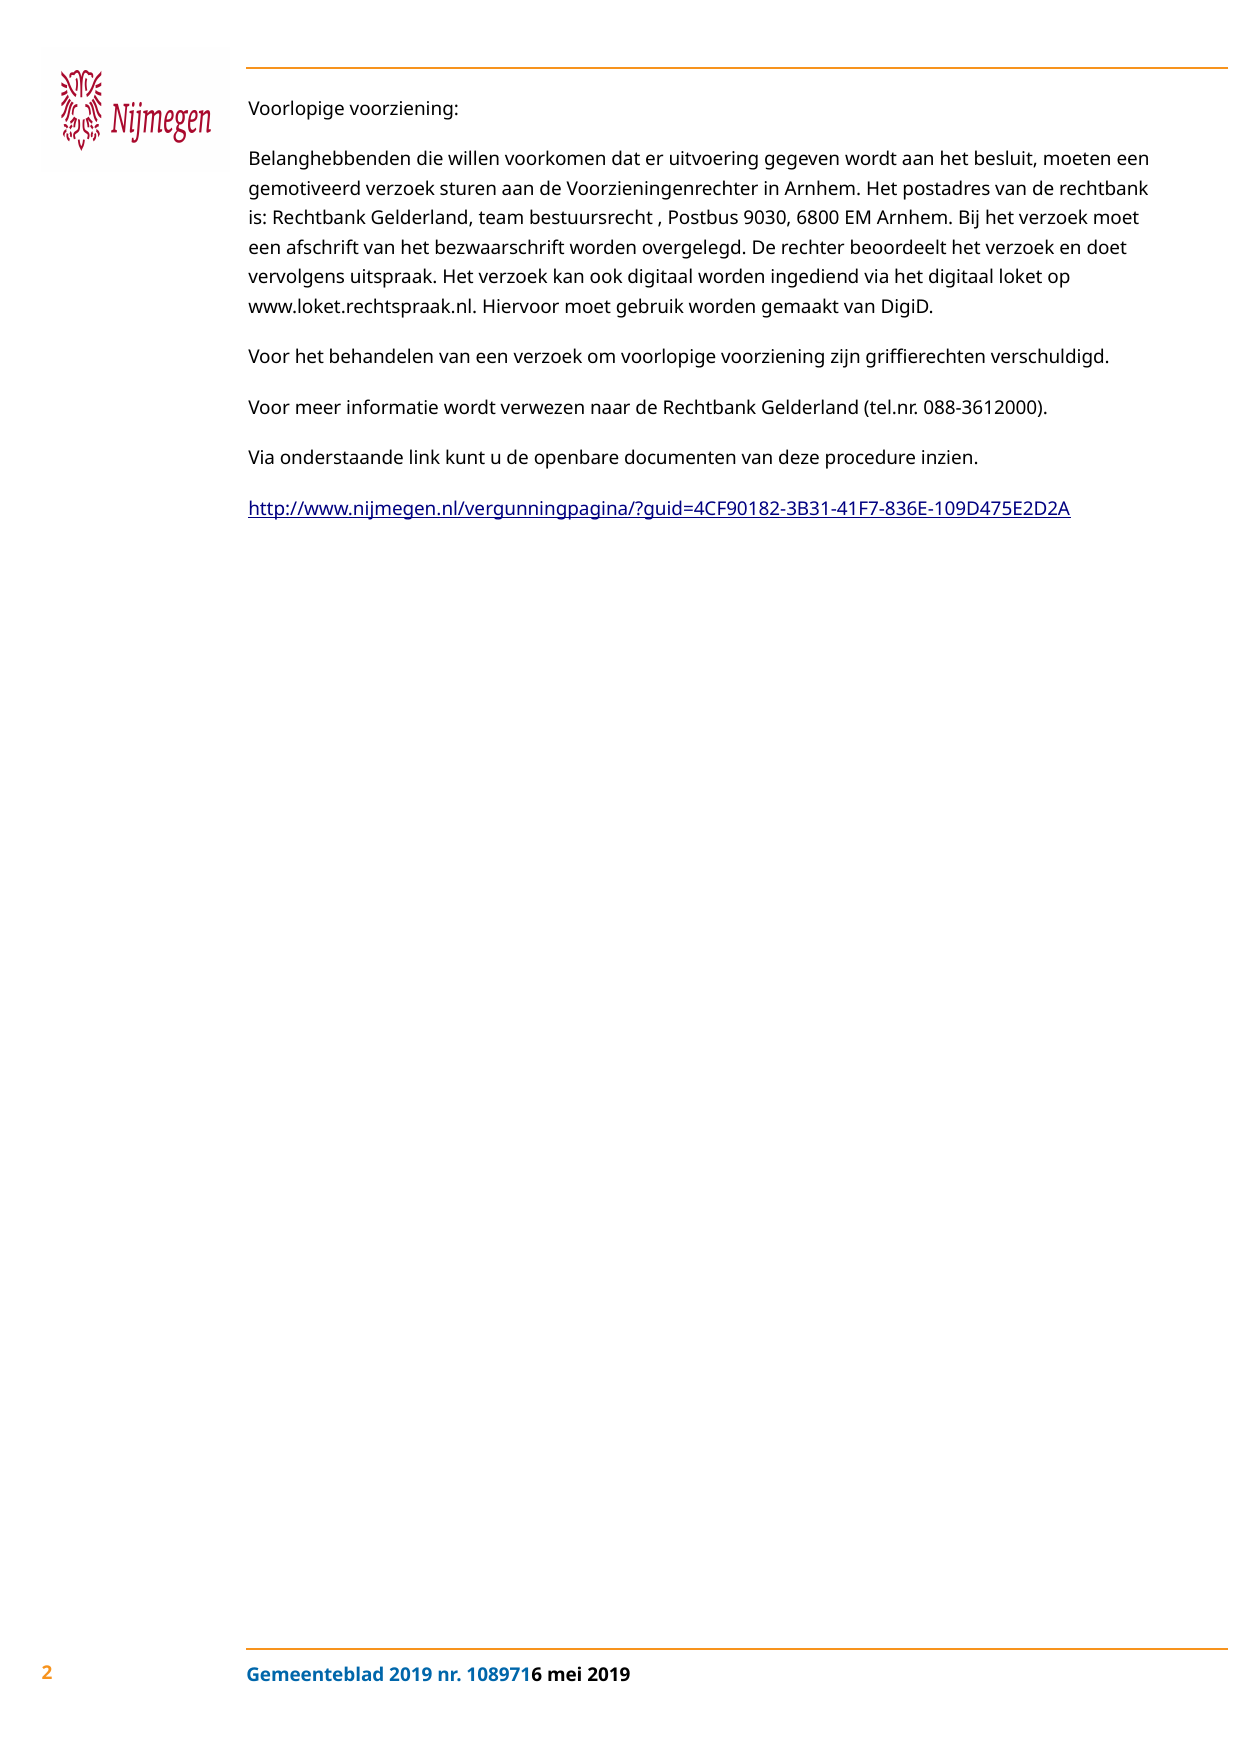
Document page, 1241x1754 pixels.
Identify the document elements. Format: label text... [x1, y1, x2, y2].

text Belanghebbenden die willen voorkomen dat er uitvoering gegeven wordt aan het besluit, moeten een gemotiveerd verzoek sturen aan de Voorzieningenrechter in Arnhem. Het postadres van de rechtbank is: Rechtbank Gelderland, team bestuursrecht , Postbus 9030, 6800 EM Arnhem. Bij het verzoek moet een afschrift van het bezwaarschrift worden overgelegd. De rechter beoordeelt het verzoek en doet vervolgens uitspraak. Het verzoek kan ook digitaal worden ingediend via het digitaal loket op www.loket.rechtspraak.nl. Hiervoor moet gebruik worden gemaakt van DigiD. [248, 145, 1152, 319]
text Voorlopige voorziening: [248, 95, 1152, 121]
text Via onderstaande link kunt u de openbare documenten van deze procedure inzien. [248, 444, 1152, 470]
picture [41, 47, 231, 172]
text Voor het behandelen van een verzoek om voorlopige voorziening zijn griffierechten verschuldigd. [248, 343, 1152, 369]
text http://www.nijmegen.nl/vergunningpagina/?guid=4CF90182-3B31-41F7-836E-109D475E2D2A [248, 495, 1152, 521]
text Voor meer informatie wordt verwezen naar de Rechtbank Gelderland (tel.nr. 088-3612000). [248, 394, 1152, 420]
